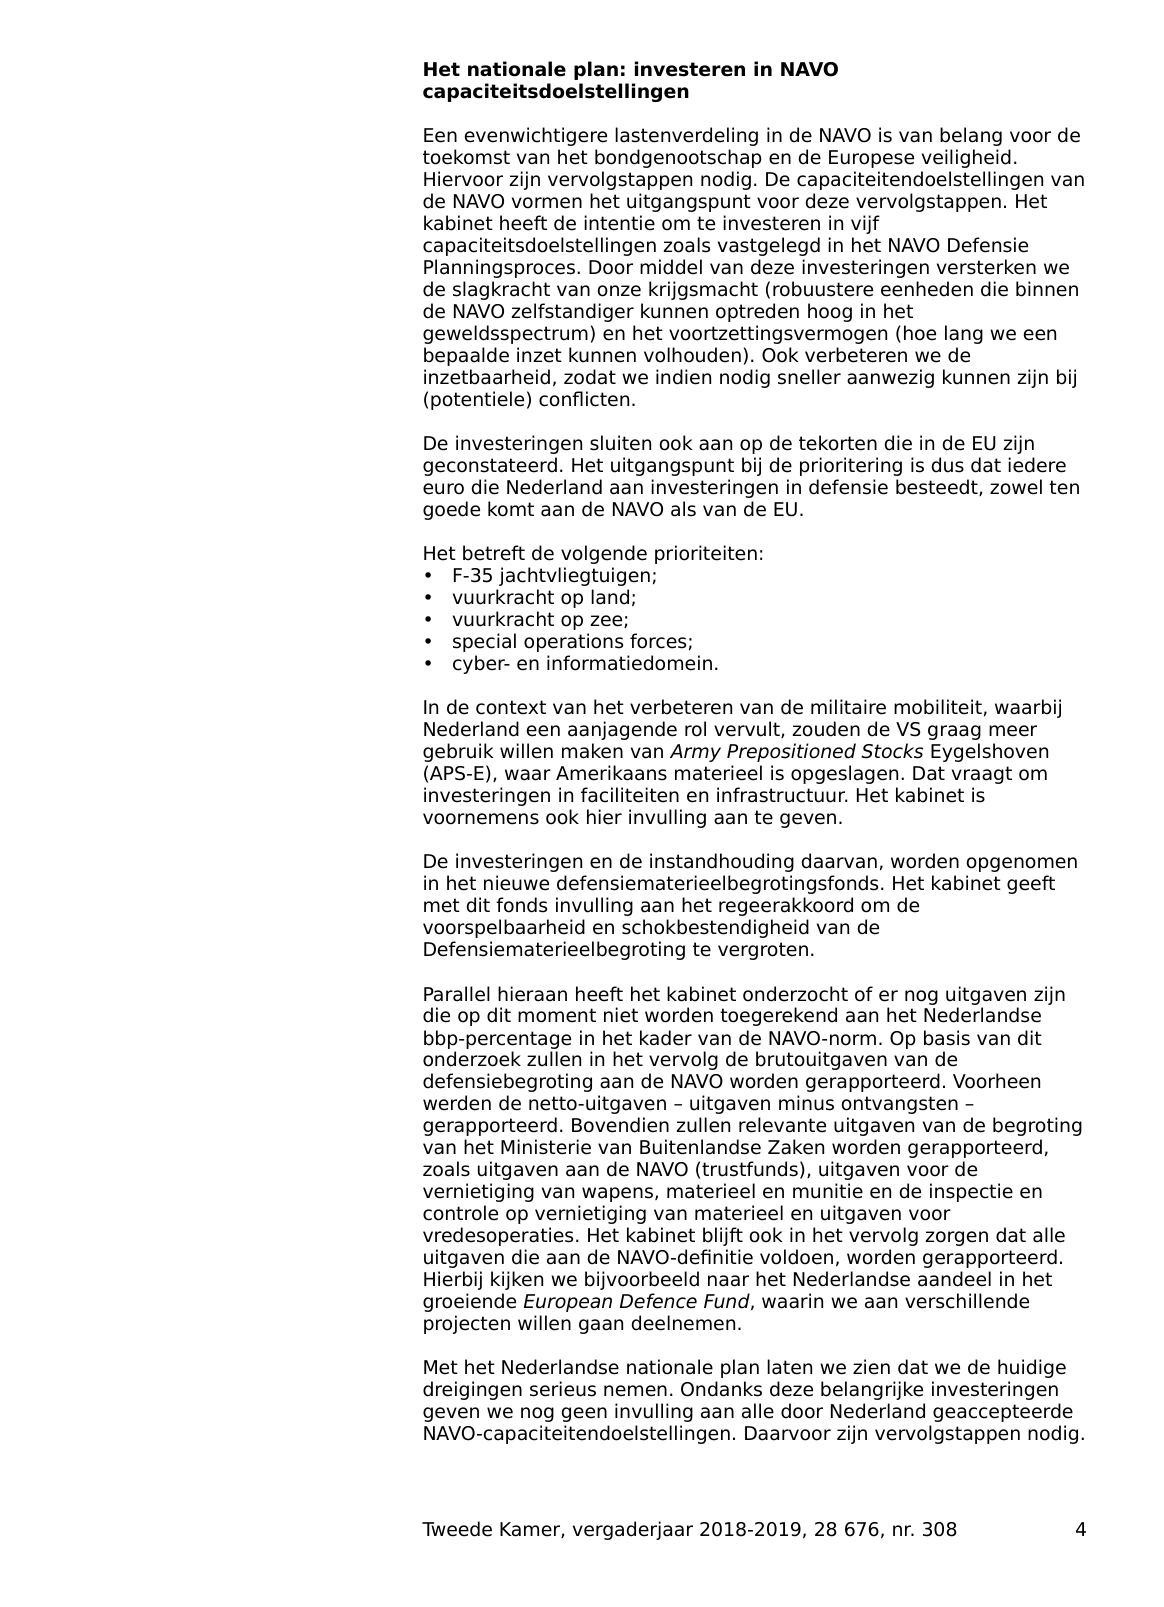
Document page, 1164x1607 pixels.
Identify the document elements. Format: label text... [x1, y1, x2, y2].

text • cyber- en informatiedomein. [422, 653, 1087, 675]
text In de context van het verbeteren van de militaire mobiliteit, waarbij Nederland een aanjagende rol vervult, zouden de VS graag meer gebruik willen maken van Army Prepositioned Stocks Eygelshoven (APS-E), waar Amerikaans materieel is opgeslagen. Dat vraagt om investeringen in faciliteiten en infrastructuur. Het kabinet is voornemens ook hier invulling aan te geven. [422, 697, 1087, 829]
text Met het Nederlandse nationale plan laten we zien dat we de huidige dreigingen serieus nemen. Ondanks deze belangrijke investeringen geven we nog geen invulling aan alle door Nederland geaccepteerde NAVO-capaciteitendoelstellingen. Daarvoor zijn vervolgstappen nodig. [422, 1357, 1087, 1445]
text • vuurkracht op zee; [422, 609, 1087, 631]
subtitle Het nationale plan: investeren in NAVO capaciteitsdoelstellingen [422, 59, 1087, 103]
text Het betreft de volgende prioriteiten: [422, 543, 1087, 565]
text De investeringen en de instandhouding daarvan, worden opgenomen in het nieuwe defensiematerieelbegrotingsfonds. Het kabinet geeft met dit fonds invulling aan het regeerakkoord om de voorspelbaarheid en schokbestendigheid van de Defensiematerieelbegroting te vergroten. [422, 851, 1087, 961]
text De investeringen sluiten ook aan op de tekorten die in de EU zijn geconstateerd. Het uitgangspunt bij de prioritering is dus dat iedere euro die Nederland aan investeringen in defensie besteedt, zowel ten goede komt aan de NAVO als van de EU. [422, 433, 1087, 521]
text • F-35 jachtvliegtuigen; [422, 565, 1087, 587]
text Een evenwichtigere lastenverdeling in de NAVO is van belang voor de toekomst van het bondgenootschap en de Europese veiligheid. Hiervoor zijn vervolgstappen nodig. De capaciteitendoelstellingen van de NAVO vormen het uitgangspunt voor deze vervolgstappen. Het kabinet heeft de intentie om te investeren in vijf capaciteitsdoelstellingen zoals vastgelegd in het NAVO Defensie Planningsproces. Door middel van deze investeringen versterken we de slagkracht van onze krijgsmacht (robuustere eenheden die binnen de NAVO zelfstandiger kunnen optreden hoog in het geweldsspectrum) en het voortzettingsvermogen (hoe lang we een bepaalde inzet kunnen volhouden). Ook verbeteren we de inzetbaarheid, zodat we indien nodig sneller aanwezig kunnen zijn bij (potentiele) conflicten. [422, 125, 1087, 411]
text • vuurkracht op land; [422, 587, 1087, 609]
text Parallel hieraan heeft het kabinet onderzocht of er nog uitgaven zijn die op dit moment niet worden toegerekend aan het Nederlandse bbp-percentage in het kader van de NAVO-norm. Op basis van dit onderzoek zullen in het vervolg de brutouitgaven van de defensiebegroting aan de NAVO worden gerapporteerd. Voorheen werden de netto-uitgaven – uitgaven minus ontvangsten – gerapporteerd. Bovendien zullen relevante uitgaven van de begroting van het Ministerie van Buitenlandse Zaken worden gerapporteerd, zoals uitgaven aan de NAVO (trustfunds), uitgaven voor de vernietiging van wapens, materieel en munitie en de inspectie en controle op vernietiging van materieel en uitgaven voor vredesoperaties. Het kabinet blijft ook in het vervolg zorgen dat alle uitgaven die aan de NAVO-definitie voldoen, worden gerapporteerd. Hierbij kijken we bijvoorbeeld naar het Nederlandse aandeel in het groeiende European Defence Fund, waarin we aan verschillende projecten willen gaan deelnemen. [422, 983, 1087, 1335]
text • special operations forces; [422, 631, 1087, 653]
